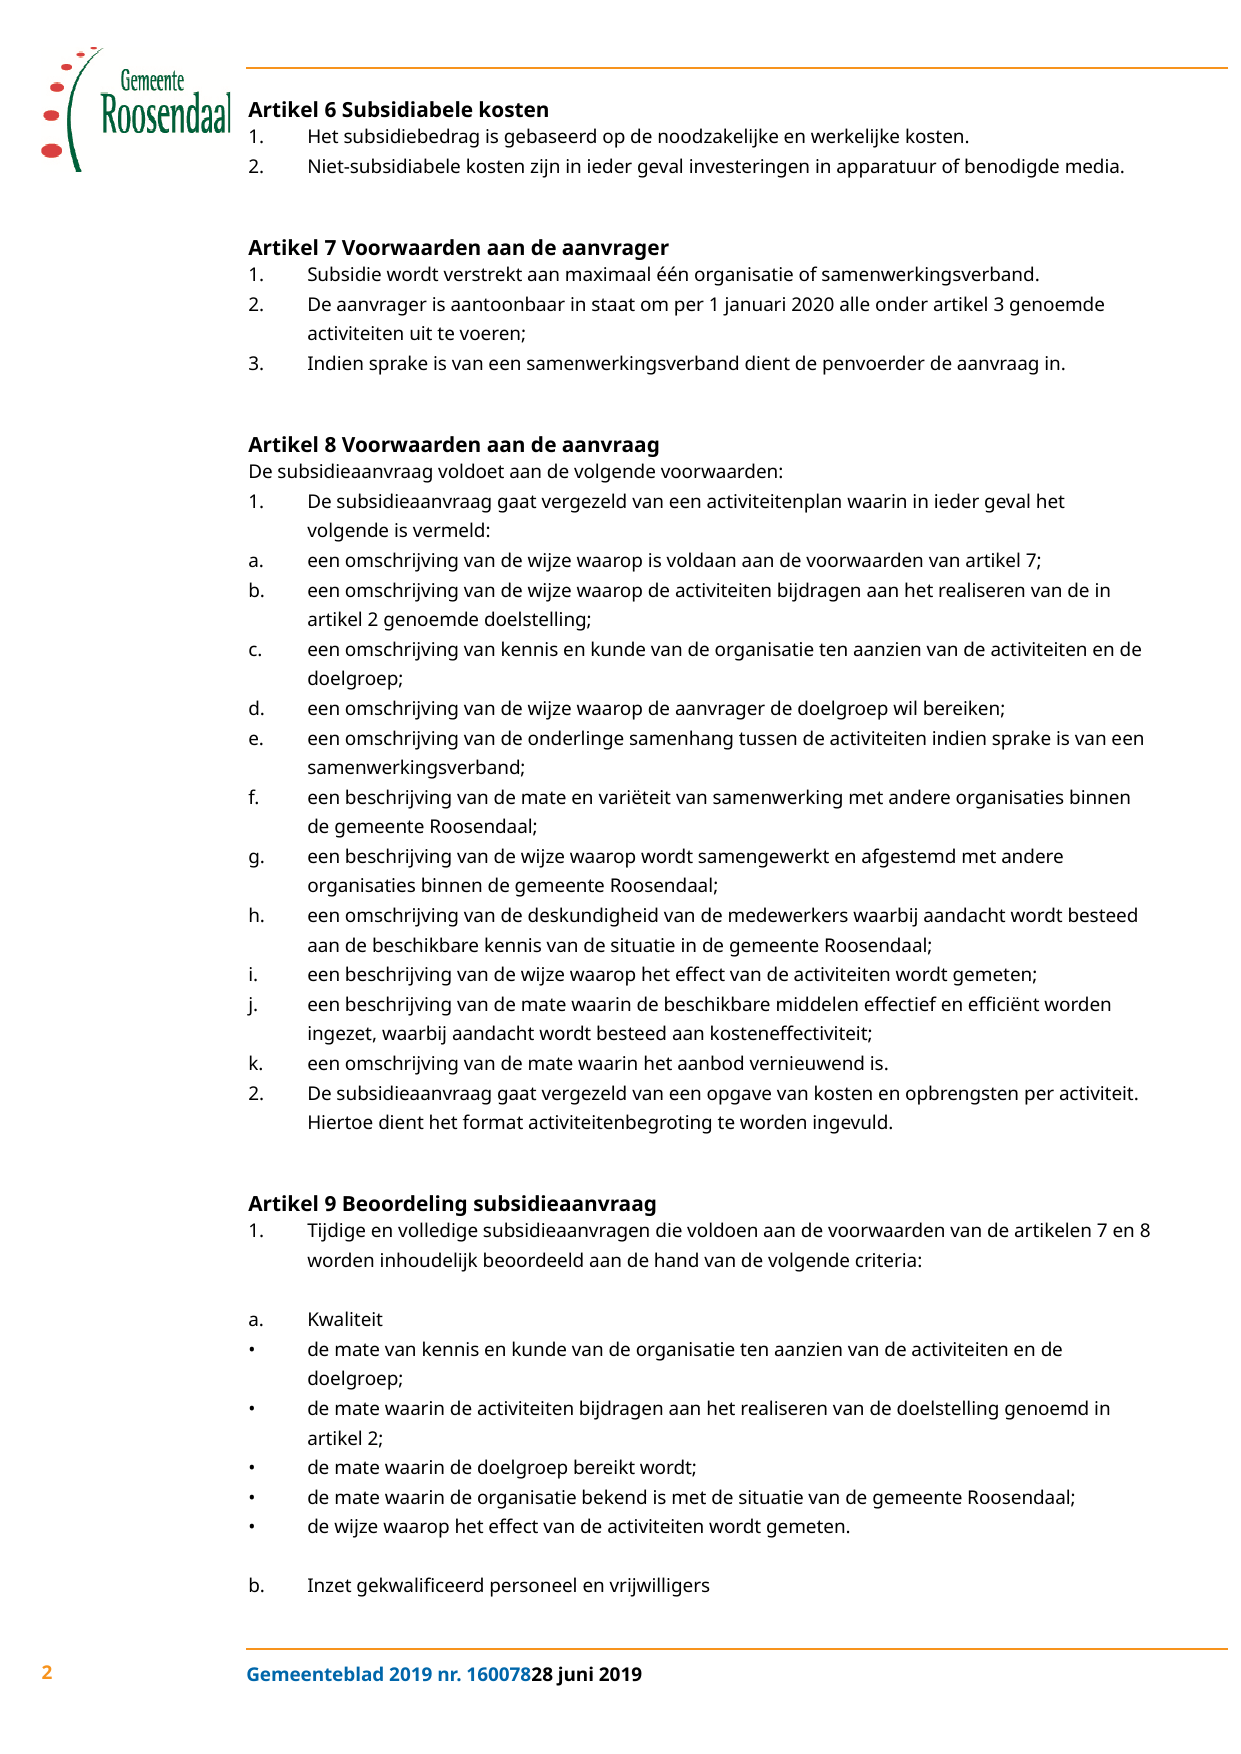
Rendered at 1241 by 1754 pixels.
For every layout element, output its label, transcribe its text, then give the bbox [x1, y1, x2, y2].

list een omschrijving van de wijze waarop de activiteiten bijdragen aan het realiseren van de in artikel 2 genoemde doelstelling; [248, 577, 1152, 632]
text Artikel 8 Voorwaarden aan de aanvraag [248, 430, 1152, 458]
list De subsidieaanvraag gaat vergezeld van een activiteitenplan waarin in ieder geval het volgende is vermeld: [248, 488, 1152, 543]
list een beschrijving van de wijze waarop het effect van de activiteiten wordt gemeten; [248, 961, 1152, 987]
list Indien sprake is van een samenwerkingsverband dient de penvoerder de aanvraag in. [248, 350, 1152, 376]
list een omschrijving van de deskundigheid van de medewerkers waarbij aandacht wordt besteed aan de beschikbare kennis van de situatie in de gemeente Roosendaal; [248, 902, 1152, 957]
list de wijze waarop het effect van de activiteiten wordt gemeten. [248, 1513, 1152, 1539]
text De subsidieaanvraag voldoet aan de volgende voorwaarden: [248, 458, 1152, 484]
list Inzet gekwalificeerd personeel en vrijwilligers [248, 1573, 1152, 1598]
list een omschrijving van de wijze waarop is voldaan aan de voorwaarden van artikel 7; [248, 547, 1152, 573]
list Het subsidiebedrag is gebaseerd op de noodzakelijke en werkelijke kosten. [248, 123, 1152, 149]
list de mate van kennis en kunde van de organisatie ten aanzien van de activiteiten en de doelgroep; [248, 1336, 1152, 1391]
list Tijdige en volledige subsidieaanvragen die voldoen aan de voorwaarden van de artikelen 7 en 8 worden inhoudelijk beoordeeld aan de hand van de volgende criteria: [248, 1218, 1152, 1273]
list een omschrijving van de onderlinge samenhang tussen de activiteiten indien sprake is van een samenwerkingsverband; [248, 725, 1152, 780]
list de mate waarin de activiteiten bijdragen aan het realiseren van de doelstelling genoemd in artikel 2; [248, 1395, 1152, 1451]
list een omschrijving van de mate waarin het aanbod vernieuwend is. [248, 1050, 1152, 1076]
text Artikel 9 Beoordeling subsidieaanvraag [248, 1189, 1152, 1218]
list een beschrijving van de mate en variëteit van samenwerking met andere organisaties binnen de gemeente Roosendaal; [248, 784, 1152, 839]
list Subsidie wordt verstrekt aan maximaal één organisatie of samenwerkingsverband. [248, 261, 1152, 287]
list De subsidieaanvraag gaat vergezeld van een opgave van kosten en opbrengsten per activiteit. Hiertoe dient het format activiteitenbegroting te worden ingevuld. [248, 1080, 1152, 1135]
text Artikel 7 Voorwaarden aan de aanvrager [248, 233, 1152, 261]
text Artikel 6 Subsidiabele kosten [248, 95, 1152, 123]
list De aanvrager is aantoonbaar in staat om per 1 januari 2020 alle onder artikel 3 genoemde activiteiten uit te voeren; [248, 291, 1152, 346]
list een omschrijving van de wijze waarop de aanvrager de doelgroep wil bereiken; [248, 695, 1152, 721]
list een omschrijving van kennis en kunde van de organisatie ten aanzien van de activiteiten en de doelgroep; [248, 636, 1152, 691]
list de mate waarin de doelgroep bereikt wordt; [248, 1454, 1152, 1480]
picture [41, 47, 231, 172]
list een beschrijving van de wijze waarop wordt samengewerkt en afgestemd met andere organisaties binnen de gemeente Roosendaal; [248, 843, 1152, 898]
list een beschrijving van de mate waarin de beschikbare middelen effectief en efficiënt worden ingezet, waarbij aandacht wordt besteed aan kosteneffectiviteit; [248, 991, 1152, 1046]
list Kwaliteit [248, 1306, 1152, 1332]
list Niet-subsidiabele kosten zijn in ieder geval investeringen in apparatuur of benodigde media. [248, 153, 1152, 178]
list de mate waarin de organisatie bekend is met de situatie van de gemeente Roosendaal; [248, 1484, 1152, 1510]
